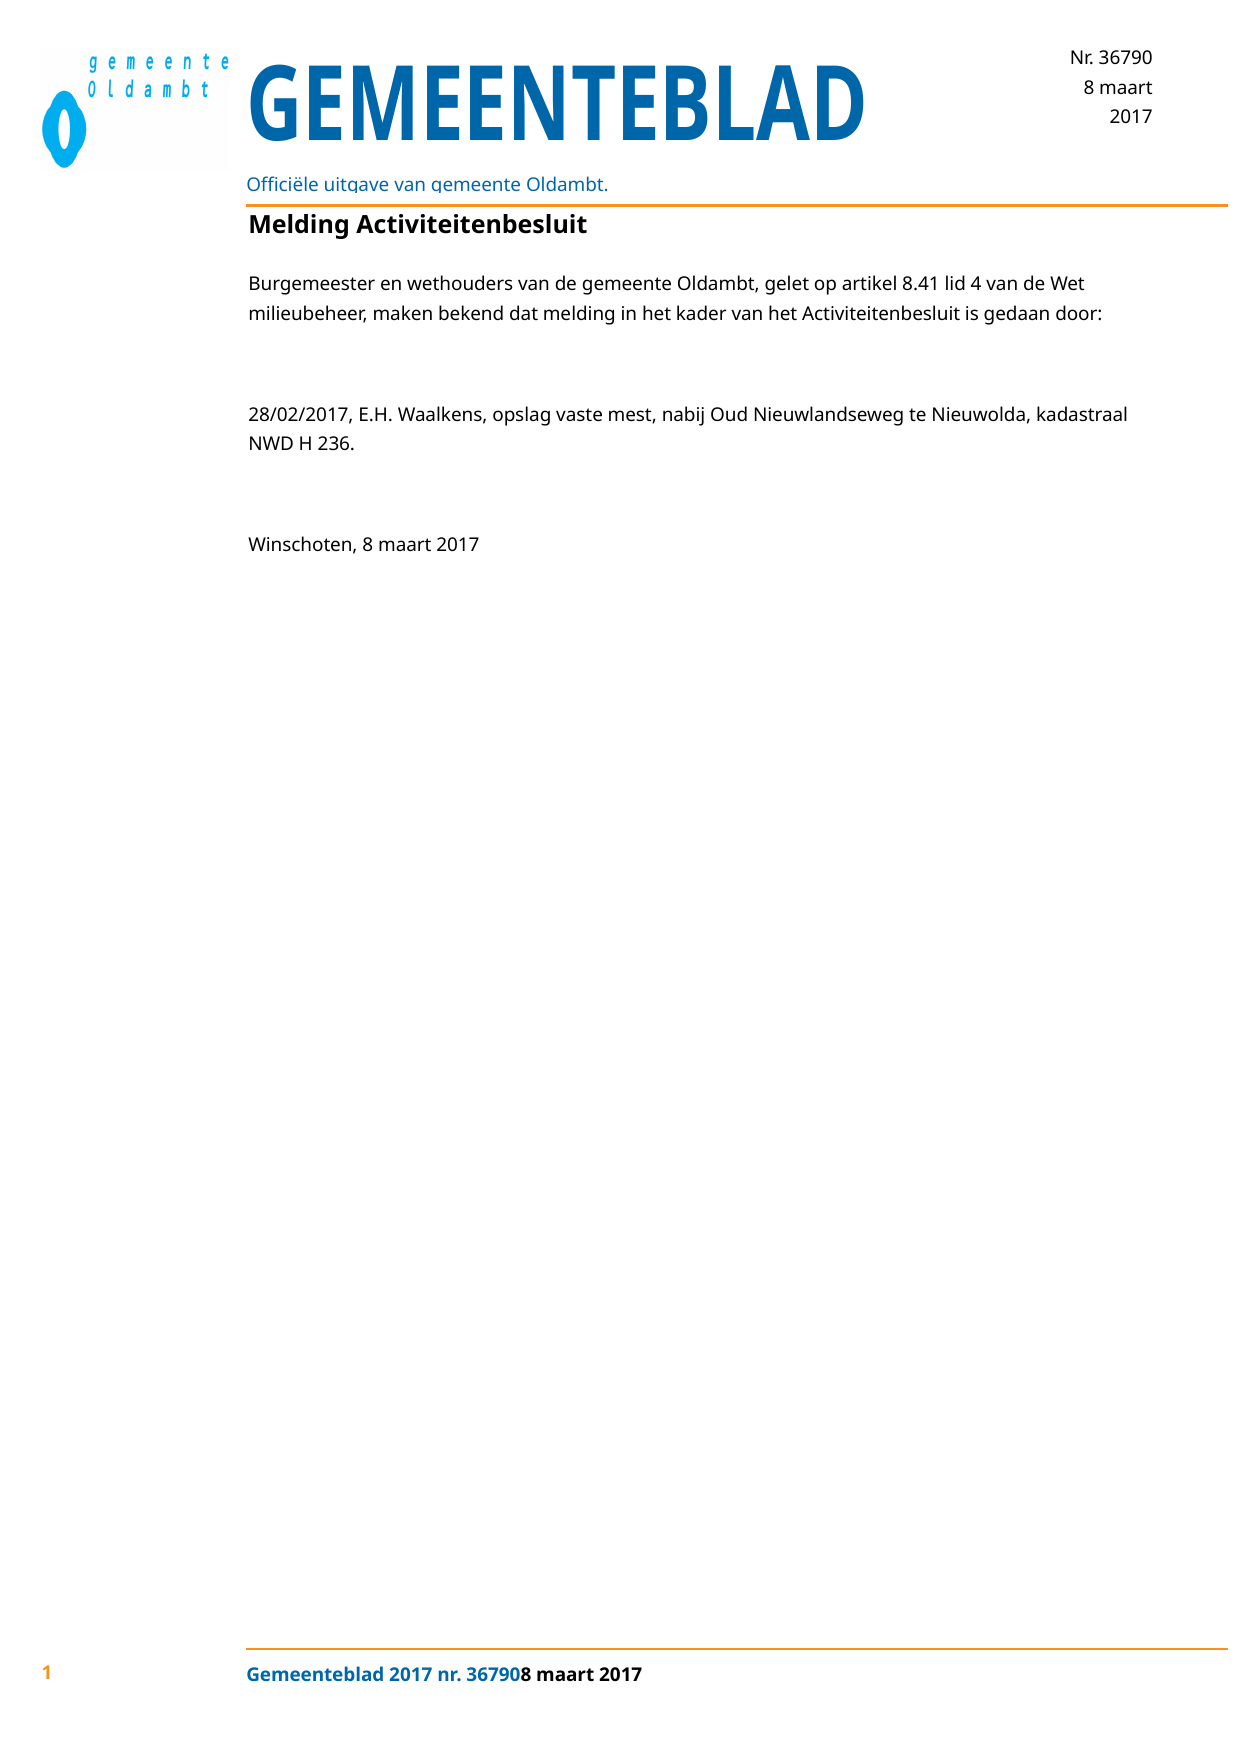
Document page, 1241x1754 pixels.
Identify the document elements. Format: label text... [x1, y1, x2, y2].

text Melding Activiteitenbesluit [248, 207, 1152, 241]
text Burgemeester en wethouders van de gemeente Oldambt, gelet op artikel 8.41 lid 4 van de Wet milieubeheer, maken bekend dat melding in het kader van het Activiteitenbesluit is gedaan door: [248, 270, 1152, 326]
text 28/02/2017, E.H. Waalkens, opslag vaste mest, nabij Oud Nieuwlandseweg te Nieuwolda, kadastraal NWD H 236. [248, 401, 1152, 456]
picture [41, 47, 231, 172]
text Winschoten, 8 maart 2017 [248, 531, 1152, 557]
